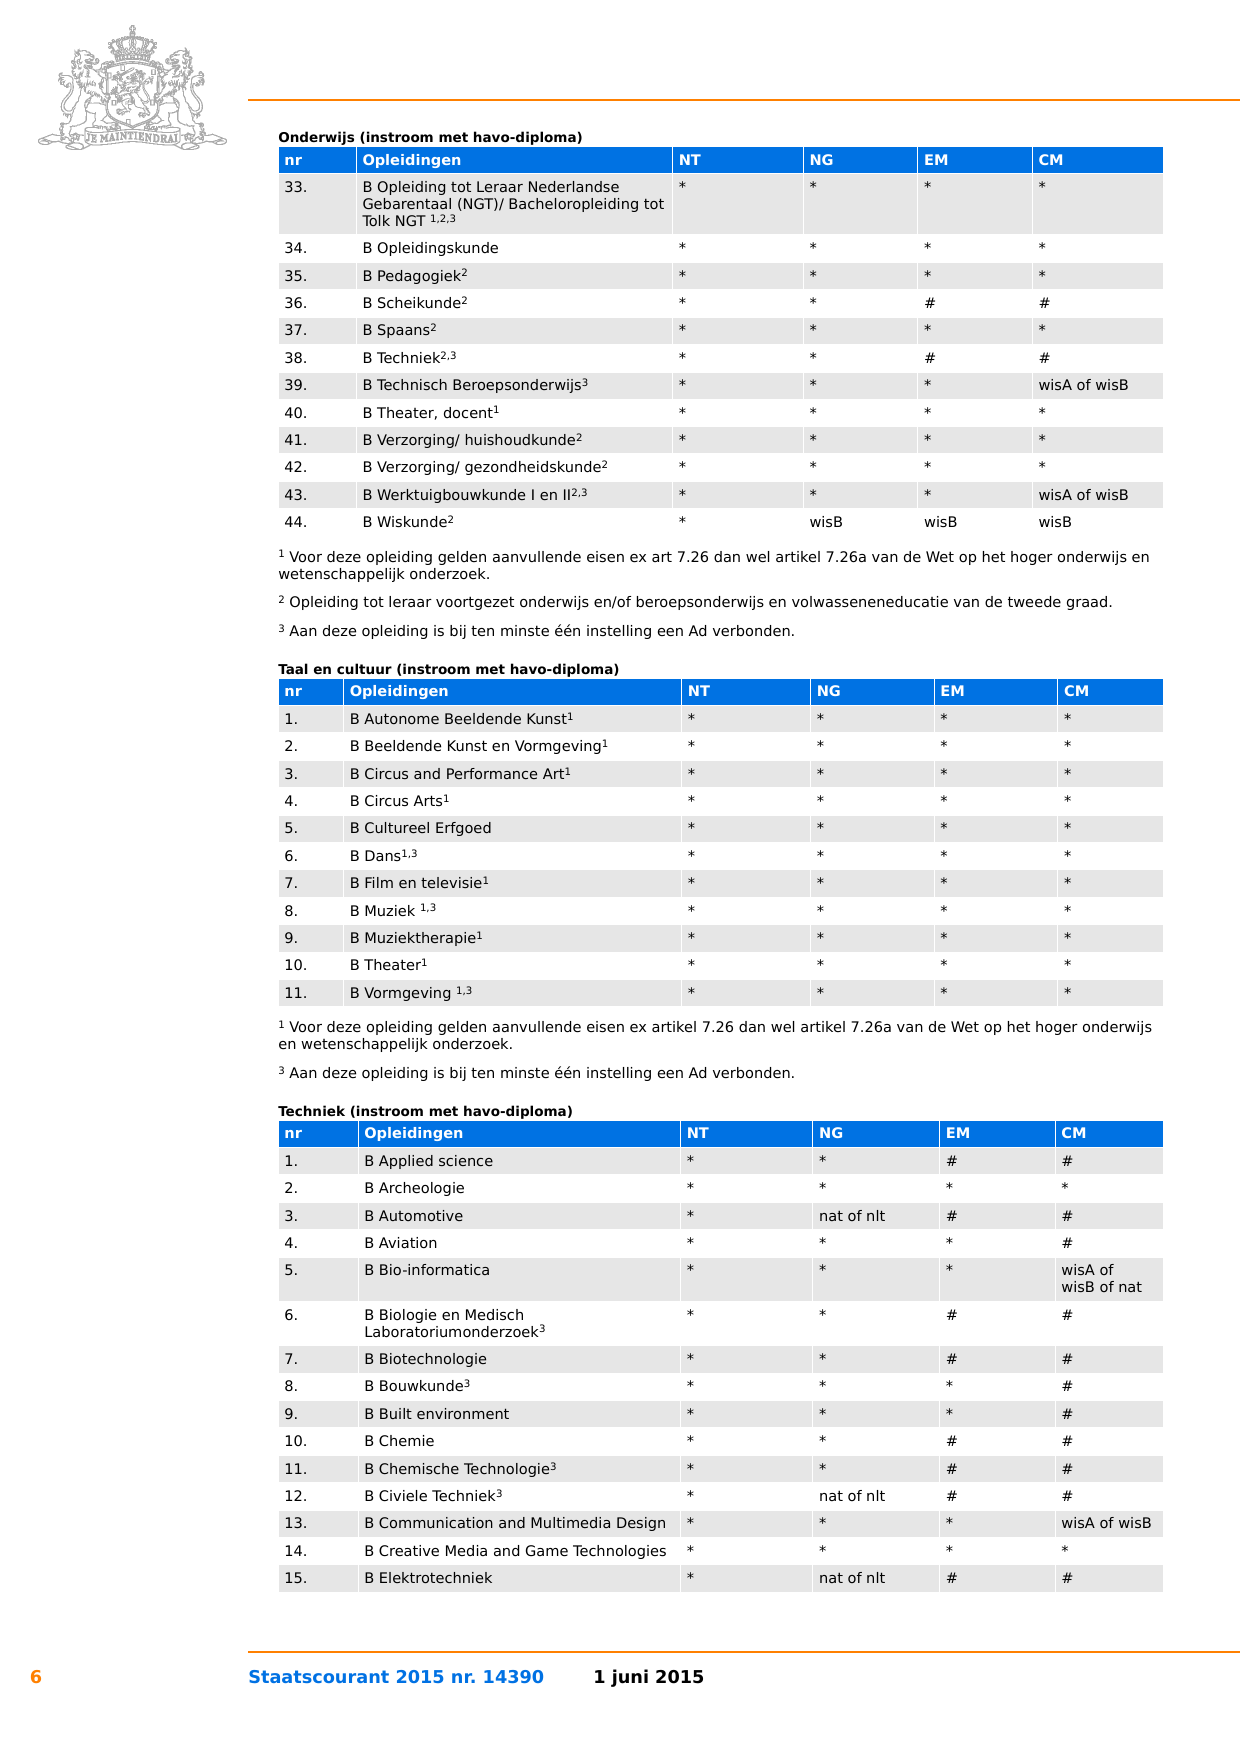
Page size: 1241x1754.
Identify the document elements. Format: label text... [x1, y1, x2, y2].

table_cell 6. [279, 843, 343, 869]
table_cell 42. [279, 455, 356, 481]
table_cell 7. [279, 1346, 358, 1373]
table_cell EM [918, 147, 1032, 173]
table_cell NG [804, 147, 917, 173]
table_cell # [940, 1148, 1055, 1174]
table_cell * [813, 1230, 939, 1256]
table_cell * [682, 953, 810, 979]
table_cell * [681, 1511, 812, 1537]
table_cell 41. [279, 427, 356, 453]
table_cell * [682, 925, 810, 952]
table_cell # [1056, 1456, 1163, 1482]
table_cell 13. [279, 1511, 358, 1537]
table_cell * [935, 953, 1057, 979]
table_cell * [681, 1565, 812, 1592]
table_cell B Communication and Multimedia Design [359, 1511, 680, 1537]
table_cell B Biotechnologie [359, 1346, 680, 1373]
table_cell * [918, 373, 1032, 399]
table_cell 6. [279, 1302, 358, 1345]
table_cell * [682, 898, 810, 924]
table_cell 3. [279, 1203, 358, 1229]
table_cell nat of nlt [813, 1565, 939, 1592]
table_cell * [1058, 898, 1163, 924]
table_cell # [1056, 1483, 1163, 1509]
table_cell B Theater1 [344, 953, 681, 979]
table_cell * [940, 1538, 1055, 1564]
table_cell B Built environment [359, 1401, 680, 1427]
table_cell * [681, 1148, 812, 1174]
table_cell B Biologie en Medisch Laboratoriumonderzoek3 [359, 1302, 680, 1345]
table_cell # [940, 1203, 1055, 1229]
table_cell * [918, 263, 1032, 289]
table_cell * [673, 400, 803, 426]
table_cell * [1058, 843, 1163, 869]
table_cell 44. [279, 509, 356, 536]
table_cell NG [813, 1121, 939, 1147]
table_cell * [673, 318, 803, 344]
table_cell * [682, 843, 810, 869]
table_cell wisA of wisB [1033, 482, 1163, 508]
table_cell * [673, 482, 803, 508]
table_cell # [918, 290, 1032, 317]
table_cell B Theater, docent1 [357, 400, 672, 426]
table_cell * [1033, 174, 1163, 234]
table_cell 1. [279, 706, 343, 732]
table_cell * [918, 400, 1032, 426]
table_cell * [681, 1258, 812, 1301]
table_cell * [918, 318, 1032, 344]
table_cell nr [279, 679, 343, 705]
table_cell * [673, 263, 803, 289]
table_cell * [804, 235, 917, 262]
table_cell * [681, 1302, 812, 1345]
table_cell 12. [279, 1483, 358, 1509]
table_cell * [804, 174, 917, 234]
table_cell B Muziektherapie1 [344, 925, 681, 952]
table_cell * [940, 1374, 1055, 1400]
table_cell * [813, 1175, 939, 1202]
table_cell * [1058, 870, 1163, 897]
table_cell * [813, 1148, 939, 1174]
table_cell * [1033, 235, 1163, 262]
table_cell # [1056, 1429, 1163, 1455]
table_cell * [1033, 455, 1163, 481]
table_cell * [935, 843, 1057, 869]
table_cell * [813, 1456, 939, 1482]
table_cell B Techniek2,3 [357, 345, 672, 371]
table_cell * [811, 843, 934, 869]
table_cell * [813, 1374, 939, 1400]
table_cell B Civiele Techniek3 [359, 1483, 680, 1509]
table_cell # [918, 345, 1032, 371]
table_cell 2. [279, 1175, 358, 1202]
table_cell * [804, 318, 917, 344]
table_cell 2. [279, 734, 343, 760]
table_cell # [1056, 1401, 1163, 1427]
table_cell 10. [279, 953, 343, 979]
table_cell # [1056, 1302, 1163, 1345]
table_cell 1 Voor deze opleiding gelden aanvullende eisen ex artikel 7.26 dan wel artikel 7.26a van de Wet op het hoger onderwijs en wetenschappelijk onderzoek. 3 Aan deze opleiding is bij ten minste één instelling een Ad verbonden. [278, 1008, 1163, 1082]
table_cell B Dans1,3 [344, 843, 681, 869]
table_cell wisA of wisB [1033, 373, 1163, 399]
table_cell * [681, 1346, 812, 1373]
table_cell * [811, 734, 934, 760]
table_cell * [935, 898, 1057, 924]
table_cell * [1058, 925, 1163, 952]
table_cell # [940, 1429, 1055, 1455]
table_cell Opleidingen [344, 679, 681, 705]
table_cell * [682, 788, 810, 814]
table_cell * [682, 870, 810, 897]
table_cell 8. [279, 1374, 358, 1400]
table_cell * [673, 427, 803, 453]
table_cell * [813, 1511, 939, 1537]
table_cell wisA of wisB [1056, 1511, 1163, 1537]
table_cell B Wiskunde2 [357, 509, 672, 536]
table_cell * [811, 788, 934, 814]
table_cell B Cultureel Erfgoed [344, 816, 681, 842]
table_cell NG [811, 679, 934, 705]
table_cell 35. [279, 263, 356, 289]
table_cell * [804, 482, 917, 508]
table_cell * [813, 1258, 939, 1301]
table_cell * [935, 734, 1057, 760]
table_cell 11. [279, 980, 343, 1006]
table_cell B Vormgeving 1,3 [344, 980, 681, 1006]
table_cell * [811, 980, 934, 1006]
table_cell * [811, 816, 934, 842]
table_cell B Chemie [359, 1429, 680, 1455]
table_cell 8. [279, 898, 343, 924]
table_cell B Opleidingskunde [357, 235, 672, 262]
table_cell * [804, 400, 917, 426]
table_cell * [918, 482, 1032, 508]
table_cell * [940, 1175, 1055, 1202]
table_cell # [1033, 345, 1163, 371]
table_cell * [935, 980, 1057, 1006]
table_cell B Werktuigbouwkunde I en II2,3 [357, 482, 672, 508]
table_cell 4. [279, 788, 343, 814]
table_cell * [940, 1230, 1055, 1256]
table_cell 37. [279, 318, 356, 344]
table_cell # [1056, 1148, 1163, 1174]
table_cell * [682, 816, 810, 842]
table_cell # [1056, 1230, 1163, 1256]
table_cell wisB [804, 509, 917, 536]
table_cell B Spaans2 [357, 318, 672, 344]
table_cell B Pedagogiek2 [357, 263, 672, 289]
table_cell * [673, 373, 803, 399]
table_cell * [1056, 1538, 1163, 1564]
table_cell 43. [279, 482, 356, 508]
table_cell NT [673, 147, 803, 173]
table_cell B Applied science [359, 1148, 680, 1174]
table_cell * [681, 1230, 812, 1256]
table_cell B Bouwkunde3 [359, 1374, 680, 1400]
table_cell B Bio-informatica [359, 1258, 680, 1301]
table_cell * [1058, 761, 1163, 787]
table_cell * [1058, 980, 1163, 1006]
table_cell 1 Voor deze opleiding gelden aanvullende eisen ex art 7.26 dan wel artikel 7.26a van de Wet op het hoger onderwijs en wetenschappelijk onderzoek. 2 Opleiding tot leraar voortgezet onderwijs en/of beroepsonderwijs en volwasseneneducatie van de tweede graad. 3 Aan deze opleiding is bij ten minste één instelling een Ad verbonden. [278, 537, 1163, 640]
table_cell * [811, 898, 934, 924]
table_cell * [813, 1302, 939, 1345]
table_cell B Circus and Performance Art1 [344, 761, 681, 787]
table_cell B Autonome Beeldende Kunst1 [344, 706, 681, 732]
table_cell * [935, 925, 1057, 952]
table_cell B Technisch Beroepsonderwijs3 [357, 373, 672, 399]
table_cell wisA of wisB of nat [1056, 1258, 1163, 1301]
table_cell 36. [279, 290, 356, 317]
table_cell CM [1058, 679, 1163, 705]
table_cell Opleidingen [357, 147, 672, 173]
table_cell * [813, 1401, 939, 1427]
table_cell # [1033, 290, 1163, 317]
table_cell 15. [279, 1565, 358, 1592]
table_cell B Verzorging/ gezondheidskunde2 [357, 455, 672, 481]
table_cell NT [681, 1121, 812, 1147]
table_cell 5. [279, 816, 343, 842]
table_cell 10. [279, 1429, 358, 1455]
table_cell * [1033, 318, 1163, 344]
table_cell # [940, 1346, 1055, 1373]
table_cell * [811, 925, 934, 952]
table_cell * [935, 706, 1057, 732]
table_cell CM [1056, 1121, 1163, 1147]
table_cell * [682, 706, 810, 732]
table_cell * [1033, 400, 1163, 426]
table_cell B Chemische Technologie3 [359, 1456, 680, 1482]
table_cell * [673, 509, 803, 536]
table_cell 9. [279, 925, 343, 952]
table_cell * [918, 427, 1032, 453]
table_cell * [681, 1483, 812, 1509]
table_cell * [813, 1538, 939, 1564]
table_cell 34. [279, 235, 356, 262]
table_cell * [681, 1203, 812, 1229]
table_cell * [940, 1401, 1055, 1427]
table_cell * [935, 761, 1057, 787]
table_cell # [1056, 1203, 1163, 1229]
table_cell wisB [1033, 509, 1163, 536]
table_cell 4. [279, 1230, 358, 1256]
table_cell nat of nlt [813, 1483, 939, 1509]
table_cell 3. [279, 761, 343, 787]
table_cell 11. [279, 1456, 358, 1482]
table_cell nr [279, 147, 356, 173]
table_cell * [673, 290, 803, 317]
table_cell 7. [279, 870, 343, 897]
table_cell * [935, 816, 1057, 842]
table_cell * [1058, 706, 1163, 732]
table_cell B Muziek 1,3 [344, 898, 681, 924]
table_cell * [682, 980, 810, 1006]
table_cell * [1058, 953, 1163, 979]
table_cell B Beeldende Kunst en Vormgeving1 [344, 734, 681, 760]
table_cell * [681, 1401, 812, 1427]
table_cell * [804, 455, 917, 481]
table_cell * [673, 345, 803, 371]
table_cell B Aviation [359, 1230, 680, 1256]
table_cell * [811, 761, 934, 787]
table_cell * [940, 1258, 1055, 1301]
table_cell # [1056, 1374, 1163, 1400]
table_cell CM [1033, 147, 1163, 173]
table_cell * [1033, 427, 1163, 453]
table_header Onderwijs (instroom met havo-diploma) [278, 130, 1163, 146]
table_cell * [804, 373, 917, 399]
table_cell # [1056, 1346, 1163, 1373]
table_cell * [681, 1175, 812, 1202]
table_cell * [813, 1429, 939, 1455]
table_cell * [804, 290, 917, 317]
table_cell nr [279, 1121, 358, 1147]
table_cell * [813, 1346, 939, 1373]
table_cell 39. [279, 373, 356, 399]
table_cell 5. [279, 1258, 358, 1301]
table_cell * [673, 235, 803, 262]
table_cell 1. [279, 1148, 358, 1174]
table_cell * [681, 1374, 812, 1400]
table_cell B Verzorging/ huishoudkunde2 [357, 427, 672, 453]
table_header Taal en cultuur (instroom met havo-diploma) [278, 662, 1163, 678]
table_cell 9. [279, 1401, 358, 1427]
table_cell * [673, 455, 803, 481]
table_cell * [681, 1456, 812, 1482]
table_cell * [811, 706, 934, 732]
table_cell B Elektrotechniek [359, 1565, 680, 1592]
table_cell * [682, 734, 810, 760]
table_cell * [811, 953, 934, 979]
table_cell wisB [918, 509, 1032, 536]
table_cell * [804, 263, 917, 289]
table_cell # [940, 1483, 1055, 1509]
table_cell 33. [279, 174, 356, 234]
table_cell * [918, 235, 1032, 262]
table_cell nat of nlt [813, 1203, 939, 1229]
table_cell * [940, 1511, 1055, 1537]
picture [38, 25, 227, 150]
table_cell B Automotive [359, 1203, 680, 1229]
table_cell * [1033, 263, 1163, 289]
table_cell Opleidingen [359, 1121, 680, 1147]
table_cell # [1056, 1565, 1163, 1592]
table_cell # [940, 1565, 1055, 1592]
table_cell EM [940, 1121, 1055, 1147]
table_cell * [811, 870, 934, 897]
table_cell # [940, 1302, 1055, 1345]
table_cell B Opleiding tot Leraar Nederlandse Gebarentaal (NGT)/ Bacheloropleiding tot Tolk NGT 1,2,3 [357, 174, 672, 234]
table_cell * [935, 870, 1057, 897]
table_header Techniek (instroom met havo-diploma) [278, 1104, 1163, 1119]
table_cell * [681, 1429, 812, 1455]
table_cell EM [935, 679, 1057, 705]
table_cell * [918, 455, 1032, 481]
table_cell 14. [279, 1538, 358, 1564]
table_cell * [681, 1538, 812, 1564]
table_cell * [673, 174, 803, 234]
table_cell * [1058, 788, 1163, 814]
table_cell NT [682, 679, 810, 705]
table_cell B Film en televisie1 [344, 870, 681, 897]
table_cell * [1058, 816, 1163, 842]
table_cell B Circus Arts1 [344, 788, 681, 814]
table_cell * [935, 788, 1057, 814]
table_cell * [1056, 1175, 1163, 1202]
table_cell * [804, 427, 917, 453]
table_cell 40. [279, 400, 356, 426]
table_cell B Archeologie [359, 1175, 680, 1202]
table_cell * [682, 761, 810, 787]
table_cell * [804, 345, 917, 371]
table_cell B Scheikunde2 [357, 290, 672, 317]
table_cell # [940, 1456, 1055, 1482]
table_cell * [918, 174, 1032, 234]
table_cell 38. [279, 345, 356, 371]
table_cell B Creative Media and Game Technologies [359, 1538, 680, 1564]
table_cell * [1058, 734, 1163, 760]
